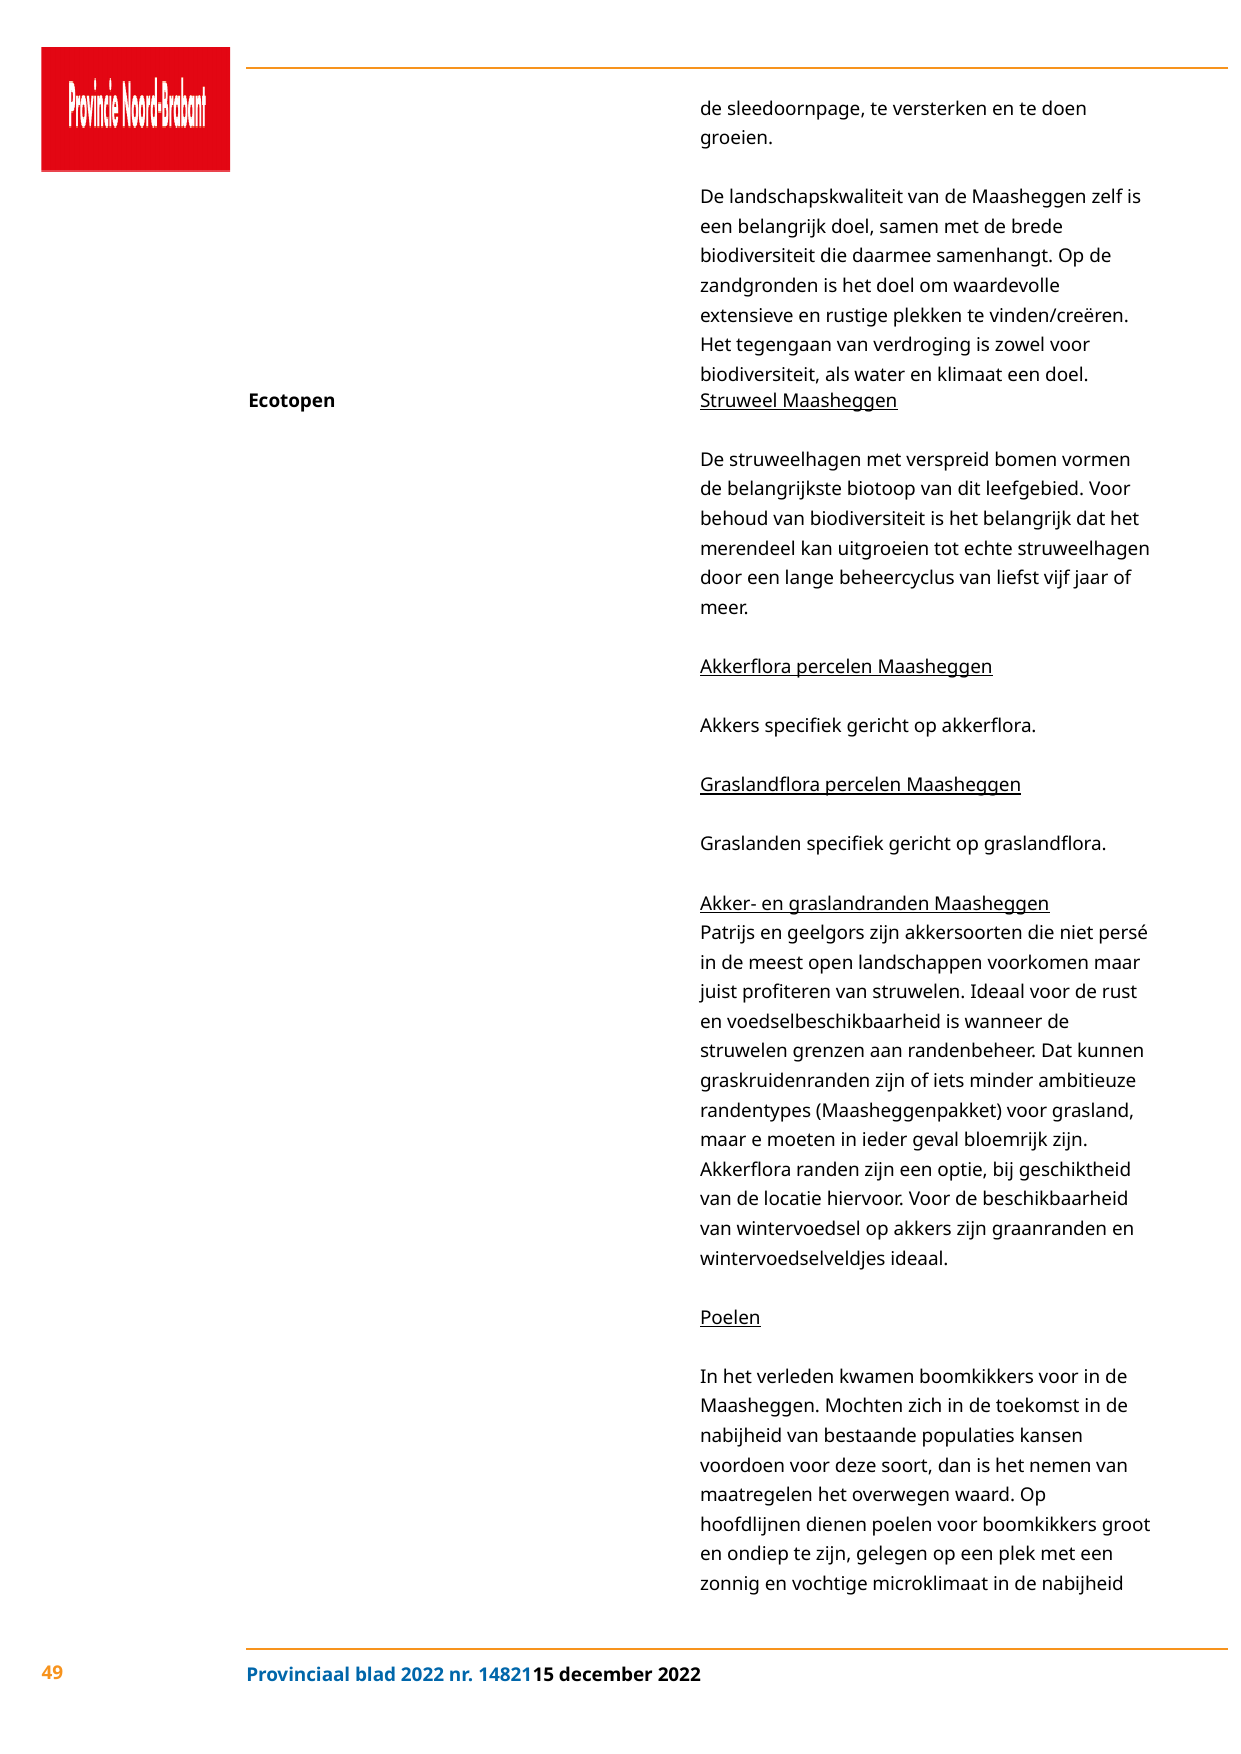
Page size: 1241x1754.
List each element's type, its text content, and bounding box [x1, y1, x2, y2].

table_cell Struweel Maasheggen De struweelhagen met verspreid bomen vormen de belangrijkste biotoop van dit leefgebied. Voor behoud van biodiversiteit is het belangrijk dat het merendeel kan uitgroeien tot echte struweelhagen door een lange beheercyclus van liefst vijf jaar of meer. Akkerflora percelen Maasheggen Akkers specifiek gericht op akkerflora. Graslandflora percelen Maasheggen Graslanden specifiek gericht op graslandflora. Akker- en graslandranden Maasheggen Patrijs en geelgors zijn akkersoorten die niet persé in de meest open landschappen voorkomen maar juist profiteren van struwelen. Ideaal voor de rust en voedselbeschikbaarheid is wanneer de struwelen grenzen aan randenbeheer. Dat kunnen graskruidenranden zijn of iets minder ambitieuze randentypes (Maasheggenpakket) voor grasland, maar e moeten in ieder geval bloemrijk zijn. Akkerflora randen zijn een optie, bij geschiktheid van de locatie hiervoor. Voor de beschikbaarheid van wintervoedsel op akkers zijn graanranden en wintervoedselveldjes ideaal. Poelen In het verleden kwamen boomkikkers voor in de Maasheggen. Mochten zich in de toekomst in de nabijheid van bestaande populaties kansen voordoen voor deze soort, dan is het nemen van maatregelen het overwegen waard. Op hoofdlijnen dienen poelen voor boomkikkers groot en ondiep te zijn, gelegen op een plek met een zonnig en vochtige microklimaat in de nabijheid [700, 387, 1152, 1596]
table_cell [248, 95, 700, 387]
table_cell Ecotopen [248, 387, 700, 1596]
table_cell de sleedoornpage, te versterken en te doen groeien. De landschapskwaliteit van de Maasheggen zelf is een belangrijk doel, samen met de brede biodiversiteit die daarmee samenhangt. Op de zandgronden is het doel om waardevolle extensieve en rustige plekken te vinden/creëren. Het tegengaan van verdroging is zowel voor biodiversiteit, als water en klimaat een doel. [700, 95, 1152, 387]
picture [41, 47, 231, 172]
